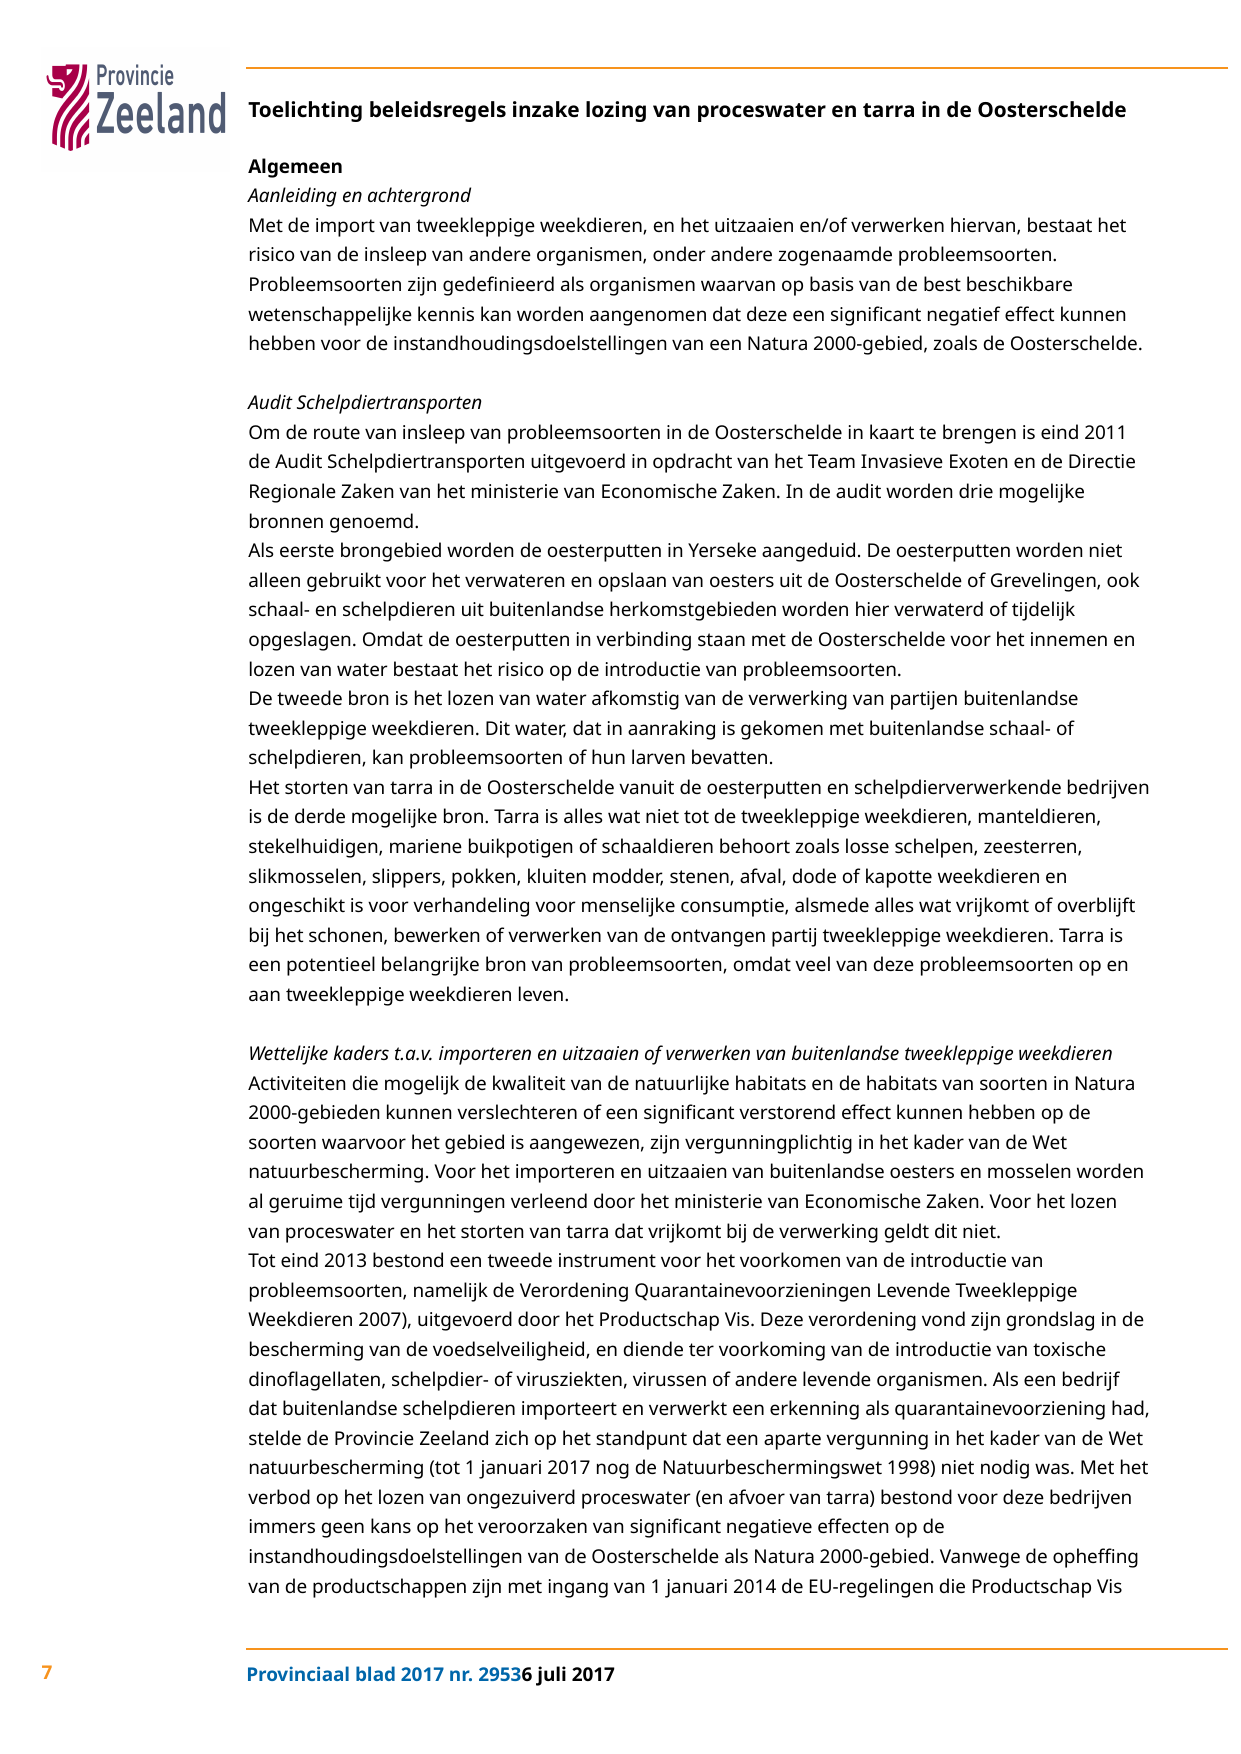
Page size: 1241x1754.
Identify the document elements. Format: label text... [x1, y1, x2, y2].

picture [41, 47, 231, 172]
text Met de import van tweekleppige weekdieren, en het uitzaaien en/of verwerken hiervan, bestaat het risico van de insleep van andere organismen, onder andere zogenaamde probleemsoorten. Probleemsoorten zijn gedefinieerd als organismen waarvan op basis van de best beschikbare wetenschappelijke kennis kan worden aangenomen dat deze een significant negatief effect kunnen hebben voor de instandhoudingsdoelstellingen van een Natura 2000-gebied, zoals de Oosterschelde. [248, 212, 1152, 356]
text Aanleiding en achtergrond [248, 182, 1152, 208]
text Om de route van insleep van probleemsoorten in de Oosterschelde in kaart te brengen is eind 2011 de Audit Schelpdiertransporten uitgevoerd in opdracht van het Team Invasieve Exoten en de Directie Regionale Zaken van het ministerie van Economische Zaken. In de audit worden drie mogelijke bronnen genoemd. [248, 419, 1152, 534]
text Activiteiten die mogelijk de kwaliteit van de natuurlijke habitats en de habitats van soorten in Natura 2000-gebieden kunnen verslechteren of een significant verstorend effect kunnen hebben op de soorten waarvoor het gebied is aangewezen, zijn vergunningplichtig in het kader van de Wet natuurbescherming. Voor het importeren en uitzaaien van buitenlandse oesters en mosselen worden al geruime tijd vergunningen verleend door het ministerie van Economische Zaken. Voor het lozen van proceswater en het storten van tarra dat vrijkomt bij de verwerking geldt dit niet. [248, 1070, 1152, 1244]
text Toelichting beleidsregels inzake lozing van proceswater en tarra in de Oosterschelde [248, 95, 1152, 123]
text Tot eind 2013 bestond een tweede instrument voor het voorkomen van de introductie van probleemsoorten, namelijk de Verordening Quarantainevoorzieningen Levende Tweekleppige Weekdieren 2007), uitgevoerd door het Productschap Vis. Deze verordening vond zijn grondslag in de bescherming van de voedselveiligheid, en diende ter voorkoming van de introductie van toxische dinoflagellaten, schelpdier- of virusziekten, virussen of andere levende organismen. Als een bedrijf dat buitenlandse schelpdieren importeert en verwerkt een erkenning als quarantainevoorziening had, stelde de Provincie Zeeland zich op het standpunt dat een aparte vergunning in het kader van de Wet natuurbescherming (tot 1 januari 2017 nog de Natuurbeschermingswet 1998) niet nodig was. Met het verbod op het lozen van ongezuiverd proceswater (en afvoer van tarra) bestond voor deze bedrijven immers geen kans op het veroorzaken van significant negatieve effecten op de instandhoudingsdoelstellingen van de Oosterschelde als Natura 2000-gebied. Vanwege de opheffing van de productschappen zijn met ingang van 1 januari 2014 de EU-regelingen die Productschap Vis [248, 1247, 1152, 1599]
text De tweede bron is het lozen van water afkomstig van de verwerking van partijen buitenlandse tweekleppige weekdieren. Dit water, dat in aanraking is gekomen met buitenlandse schaal- of schelpdieren, kan probleemsoorten of hun larven bevatten. [248, 685, 1152, 770]
text Algemeen [248, 153, 1152, 179]
text Als eerste brongebied worden de oesterputten in Yerseke aangeduid. De oesterputten worden niet alleen gebruikt voor het verwateren en opslaan van oesters uit de Oosterschelde of Grevelingen, ook schaal- en schelpdieren uit buitenlandse herkomstgebieden worden hier verwaterd of tijdelijk opgeslagen. Omdat de oesterputten in verbinding staan met de Oosterschelde voor het innemen en lozen van water bestaat het risico op de introductie van probleemsoorten. [248, 537, 1152, 682]
text Het storten van tarra in de Oosterschelde vanuit de oesterputten en schelpdierverwerkende bedrijven is de derde mogelijke bron. Tarra is alles wat niet tot de tweekleppige weekdieren, manteldieren, stekelhuidigen, mariene buikpotigen of schaaldieren behoort zoals losse schelpen, zeesterren, slikmosselen, slippers, pokken, kluiten modder, stenen, afval, dode of kapotte weekdieren en ongeschikt is voor verhandeling voor menselijke consumptie, alsmede alles wat vrijkomt of overblijft bij het schonen, bewerken of verwerken van de ontvangen partij tweekleppige weekdieren. Tarra is een potentieel belangrijke bron van probleemsoorten, omdat veel van deze probleemsoorten op en aan tweekleppige weekdieren leven. [248, 774, 1152, 1007]
text Wettelijke kaders t.a.v. importeren en uitzaaien of verwerken van buitenlandse tweekleppige weekdieren [248, 1040, 1152, 1066]
text Audit Schelpdiertransporten [248, 389, 1152, 415]
